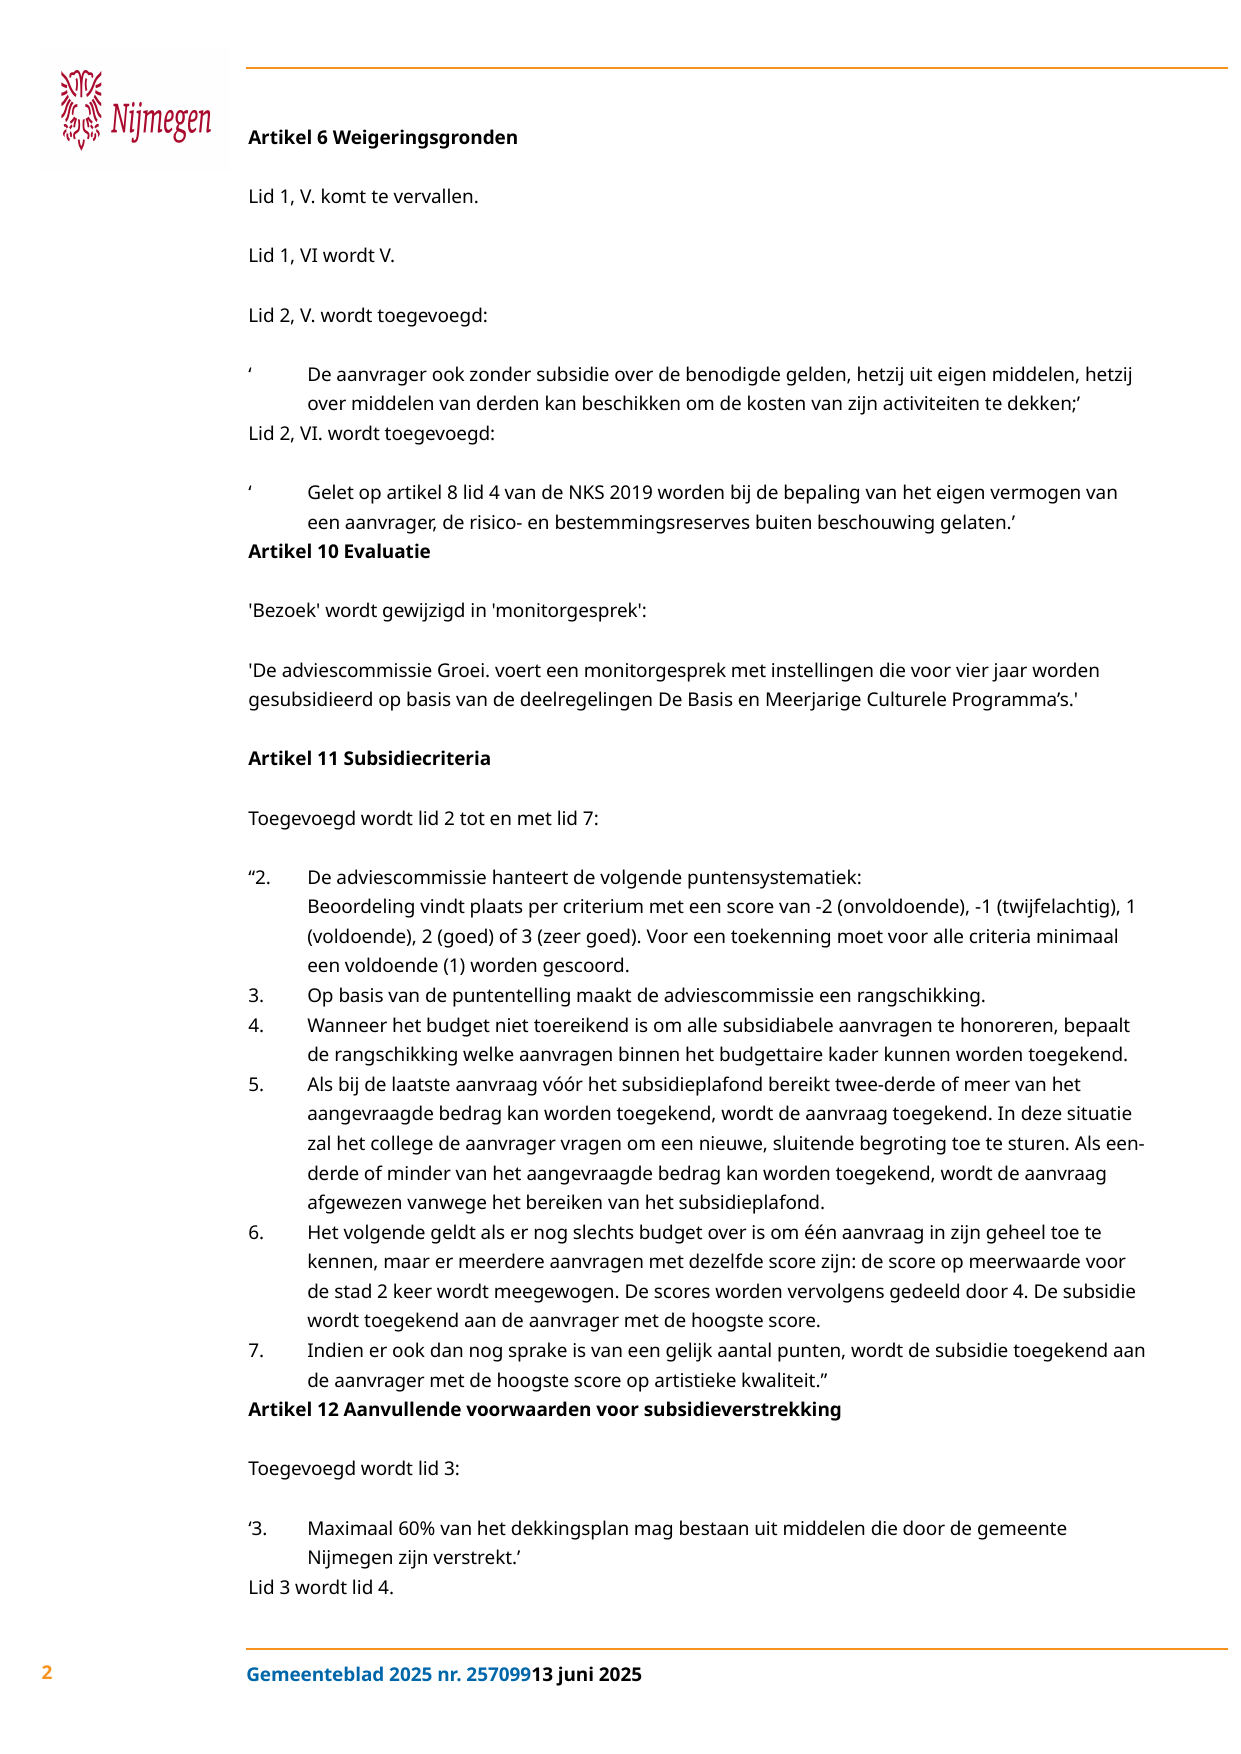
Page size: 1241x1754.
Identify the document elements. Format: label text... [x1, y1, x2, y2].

text 'Bezoek' wordt gewijzigd in 'monitorgesprek': [248, 598, 1152, 623]
text Artikel 6 Weigeringsgronden [248, 124, 1152, 150]
list Gelet op artikel 8 lid 4 van de NKS 2019 worden bij de bepaling van het eigen vermogen van een aanvrager, de risico- en bestemmingsreserves buiten beschouwing gelaten.’ [248, 479, 1152, 535]
text Lid 1, VI wordt V. [248, 243, 1152, 268]
list Beoordeling vindt plaats per criterium met een score van -2 (onvoldoende), -1 (twijfelachtig), 1 (voldoende), 2 (goed) of 3 (zeer goed). Voor een toekenning moet voor alle criteria minimaal een voldoende (1) worden gescoord. [248, 893, 1152, 978]
list Wanneer het budget niet toereikend is om alle subsidiabele aanvragen te honoreren, bepaalt de rangschikking welke aanvragen binnen het budgettaire kader kunnen worden toegekend. [248, 1012, 1152, 1067]
text Lid 1, V. komt te vervallen. [248, 183, 1152, 209]
list Als bij de laatste aanvraag vóór het subsidieplafond bereikt twee-derde of meer van het aangevraagde bedrag kan worden toegekend, wordt de aanvraag toegekend. In deze situatie zal het college de aanvrager vragen om een nieuwe, sluitende begroting toe te sturen. Als een-derde of minder van het aangevraagde bedrag kan worden toegekend, wordt de aanvraag afgewezen vanwege het bereiken van het subsidieplafond. [248, 1071, 1152, 1215]
text Artikel 10 Evaluatie [248, 538, 1152, 564]
text 'De adviescommissie Groei. voert een monitorgesprek met instellingen die voor vier jaar worden gesubsidieerd op basis van de deelregelingen De Basis en Meerjarige Culturele Programma’s.' [248, 657, 1152, 712]
list Indien er ook dan nog sprake is van een gelijk aantal punten, wordt de subsidie toegekend aan de aanvrager met de hoogste score op artistieke kwaliteit.” [248, 1337, 1152, 1393]
list Maximaal 60% van het dekkingsplan mag bestaan uit middelen die door de gemeente Nijmegen zijn verstrekt.’ [248, 1515, 1152, 1570]
list Op basis van de puntentelling maakt de adviescommissie een rangschikking. [248, 982, 1152, 1008]
list Het volgende geldt als er nog slechts budget over is om één aanvraag in zijn geheel toe te kennen, maar er meerdere aanvragen met dezelfde score zijn: de score op meerwaarde voor de stad 2 keer wordt meegewogen. De scores worden vervolgens gedeeld door 4. De subsidie wordt toegekend aan de aanvrager met de hoogste score. [248, 1219, 1152, 1333]
list De aanvrager ook zonder subsidie over de benodigde gelden, hetzij uit eigen middelen, hetzij over middelen van derden kan beschikken om de kosten van zijn activiteiten te dekken;’ [248, 361, 1152, 416]
text Lid 2, V. wordt toegevoegd: [248, 302, 1152, 328]
text Artikel 11 Subsidiecriteria [248, 746, 1152, 771]
list De adviescommissie hanteert de volgende puntensystematiek: [248, 864, 1152, 890]
text Artikel 12 Aanvullende voorwaarden voor subsidieverstrekking [248, 1396, 1152, 1422]
text Toegevoegd wordt lid 3: [248, 1456, 1152, 1481]
text Lid 2, VI. wordt toegevoegd: [248, 420, 1152, 446]
text Lid 3 wordt lid 4. [248, 1574, 1152, 1600]
picture [41, 47, 231, 172]
text Toegevoegd wordt lid 2 tot en met lid 7: [248, 805, 1152, 831]
